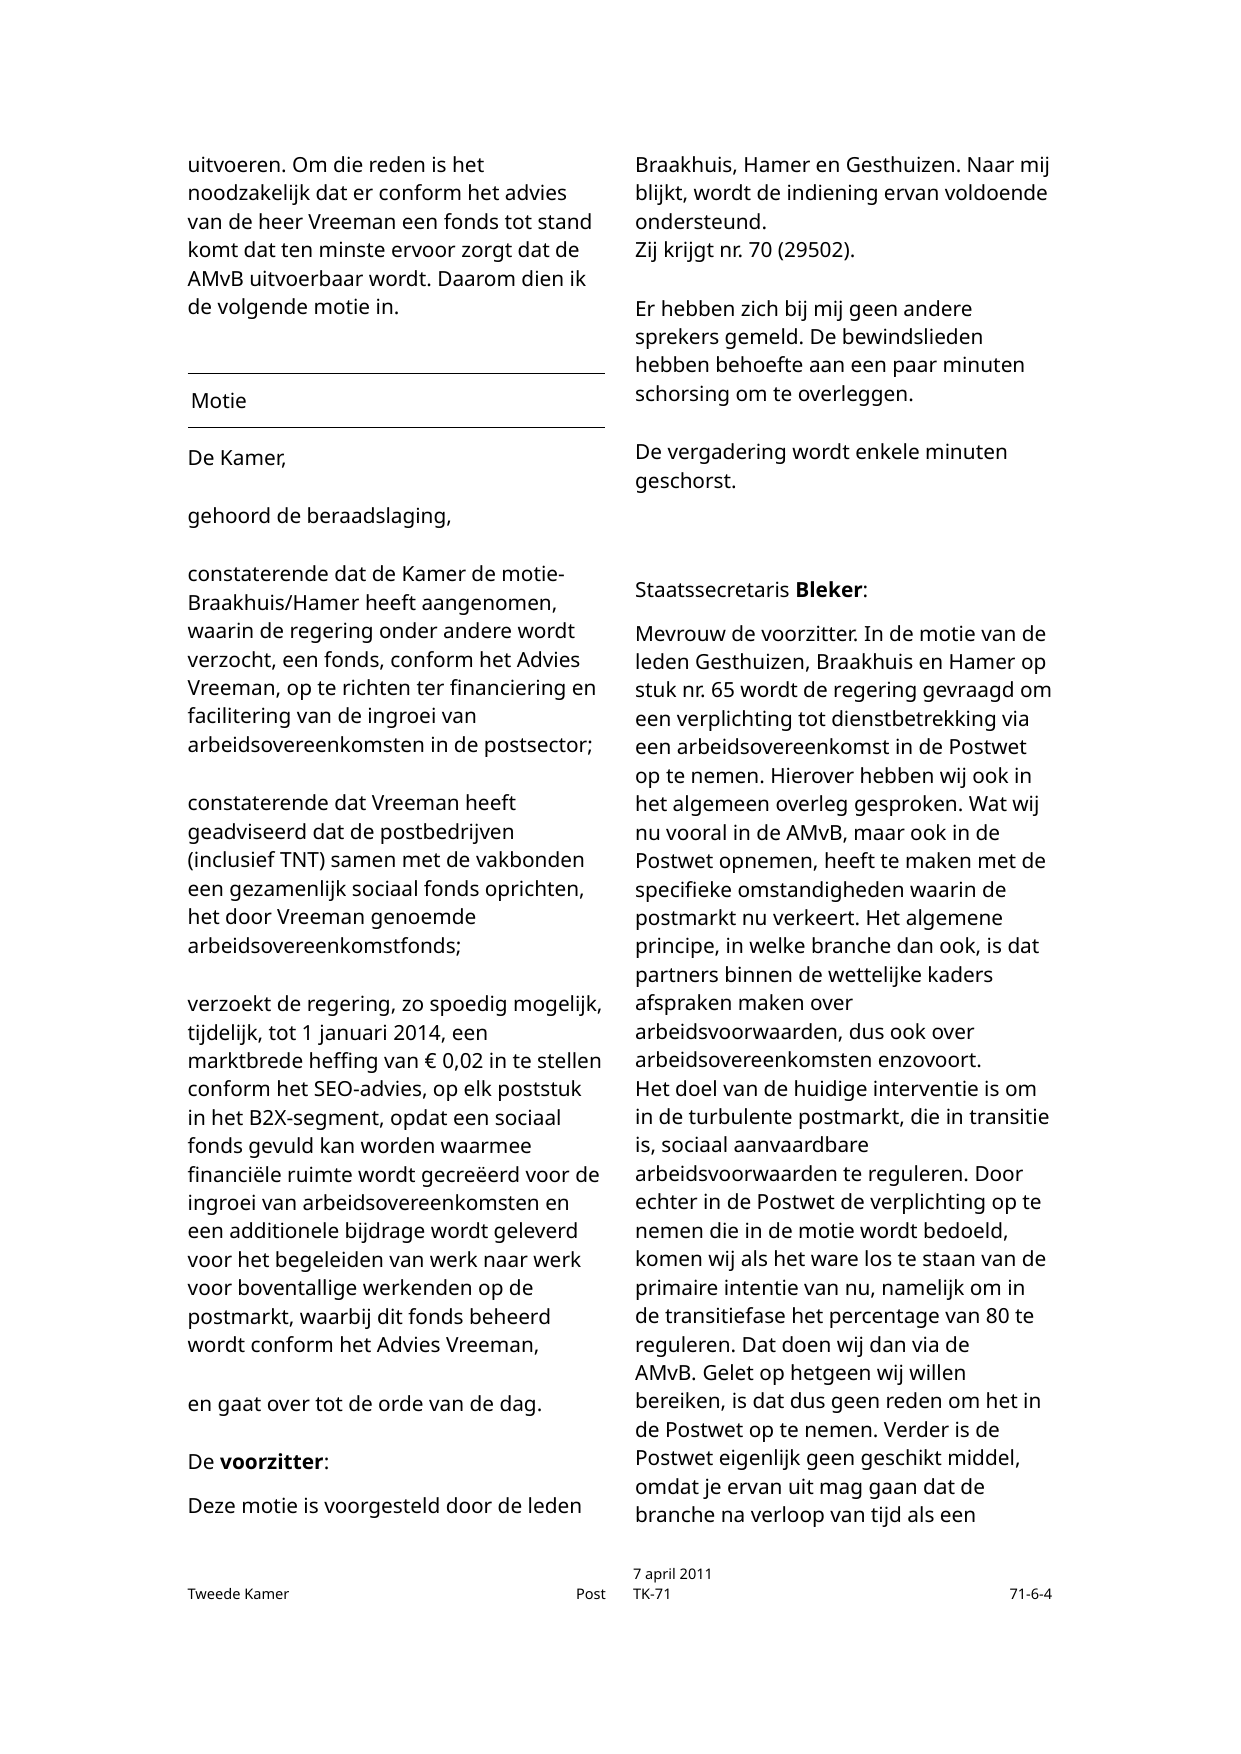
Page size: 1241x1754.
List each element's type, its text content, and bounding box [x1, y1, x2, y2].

text verzoekt de regering, zo spoedig mogelijk, tijdelijk, tot 1 januari 2014, een marktbrede heffing van € 0,02 in te stellen conform het SEO-advies, op elk poststuk in het B2X-segment, opdat een sociaal fonds gevuld kan worden waarmee financiële ruimte wordt gecreëerd voor de ingroei van arbeidsovereenkomsten en een additionele bijdrage wordt geleverd voor het begeleiden van werk naar werk voor boventallige werkenden op de postmarkt, waarbij dit fonds beheerd wordt conform het Advies Vreeman, [187, 989, 605, 1359]
text De voorzitter: [187, 1447, 605, 1476]
text gehoord de beraadslaging, [187, 501, 605, 529]
text en gaat over tot de orde van de dag. [187, 1389, 605, 1417]
text Mevrouw de voorzitter. In de motie van de leden Gesthuizen, Braakhuis en Hamer op stuk nr. 65 wordt de regering gevraagd om een verplichting tot dienstbetrekking via een arbeidsovereenkomst in de Postwet op te nemen. Hierover hebben wij ook in het algemeen overleg gesproken. Wat wij nu vooral in de AMvB, maar ook in de Postwet opnemen, heeft te maken met de specifieke omstandigheden waarin de postmarkt nu verkeert. Het algemene principe, in welke branche dan ook, is dat partners binnen de wettelijke kaders afspraken maken over arbeidsvoorwaarden, dus ook over arbeidsovereenkomsten enzovoort. [635, 619, 1053, 1074]
text constaterende dat de Kamer de motie-Braakhuis/Hamer heeft aangenomen, waarin de regering onder andere wordt verzocht, een fonds, conform het Advies Vreeman, op te richten ter financiering en facilitering van de ingroei van arbeidsovereenkomsten in de postsector; [187, 559, 605, 758]
text Zij krijgt nr. 70 (29502). [635, 235, 1053, 264]
text uitvoeren. Om die reden is het noodzakelijk dat er conform het advies van de heer Vreeman een fonds tot stand komt dat ten minste ervoor zorgt dat de AMvB uitvoerbaar wordt. Daarom dien ik de volgende motie in. [187, 150, 605, 321]
text De Kamer, [187, 443, 605, 471]
text Er hebben zich bij mij geen andere sprekers gemeld. De bewindslieden hebben behoefte aan een paar minuten schorsing om te overleggen. [635, 294, 1053, 407]
text Braakhuis, Hamer en Gesthuizen. Naar mij blijkt, wordt de indiening ervan voldoende ondersteund. [635, 150, 1053, 235]
text Het doel van de huidige interventie is om in de turbulente postmarkt, die in transitie is, sociaal aanvaardbare arbeidsvoorwaarden te reguleren. Door echter in de Postwet de verplichting op te nemen die in de motie wordt bedoeld, komen wij als het ware los te staan van de primaire intentie van nu, namelijk om in de transitiefase het percentage van 80 te reguleren. Dat doen wij dan via de AMvB. Gelet op hetgeen wij willen bereiken, is dat dus geen reden om het in de Postwet op te nemen. Verder is de Postwet eigenlijk geen geschikt middel, omdat je ervan uit mag gaan dat de branche na verloop van tijd als een [635, 1074, 1053, 1529]
text De vergadering wordt enkele minuten geschorst. [635, 437, 1053, 494]
subtitle Motie [187, 374, 605, 428]
text  [635, 524, 1053, 553]
text constaterende dat Vreeman heeft geadviseerd dat de postbedrijven (inclusief TNT) samen met de vakbonden een gezamenlijk sociaal fonds oprichten, het door Vreeman genoemde arbeidsovereenkomstfonds; [187, 788, 605, 959]
text Staatssecretaris Bleker: [635, 575, 1053, 604]
text Deze motie is voorgesteld door de leden [187, 1491, 605, 1519]
